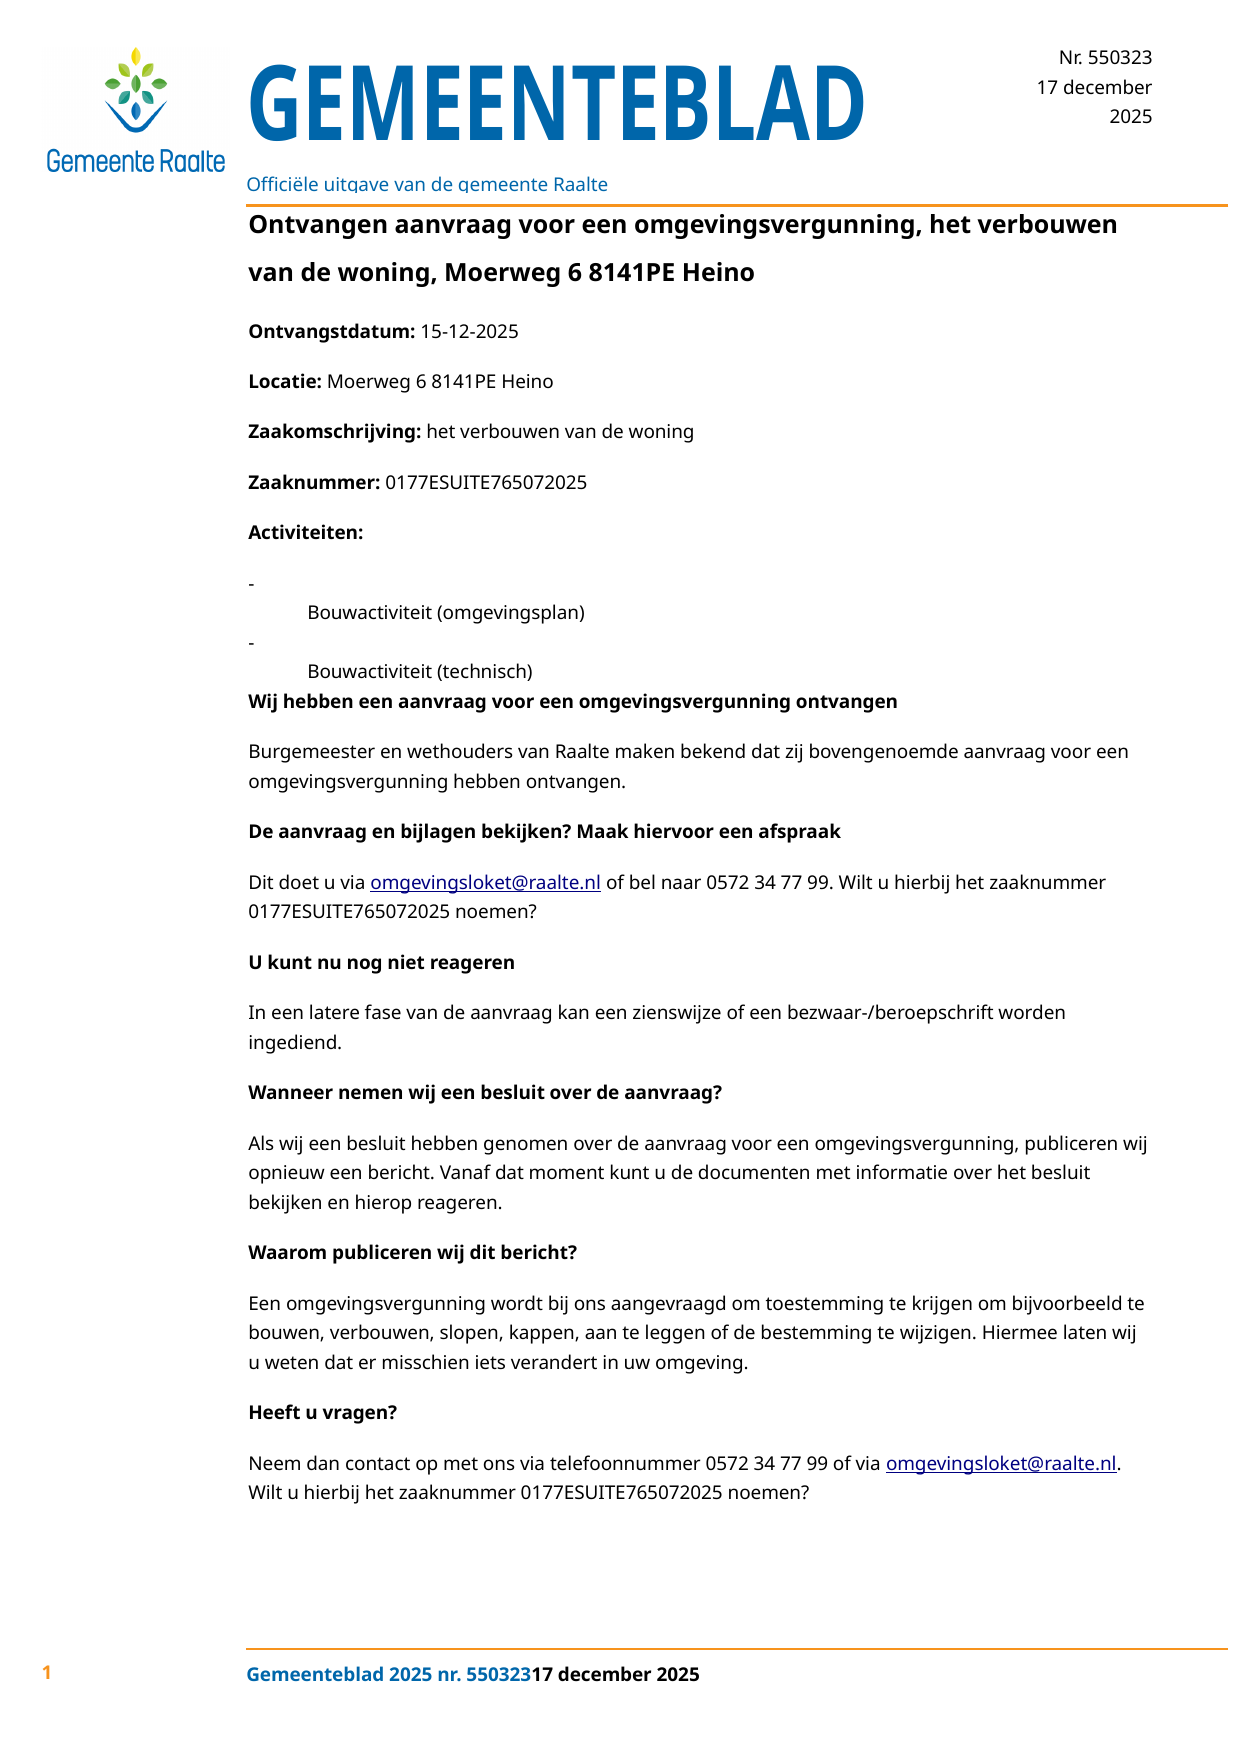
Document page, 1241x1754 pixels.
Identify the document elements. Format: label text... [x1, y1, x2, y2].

text In een latere fase van de aanvraag kan een zienswijze of een bezwaar-/beroepschrift worden ingediend. [248, 999, 1152, 1055]
text Waarom publiceren wij dit bericht? [248, 1239, 1152, 1265]
text Zaakomschrijving: het verbouwen van de woning [248, 419, 1152, 444]
text Activiteiten: [248, 519, 1152, 545]
picture [41, 47, 231, 172]
text Wij hebben een aanvraag voor een omgevingsvergunning ontvangen [248, 688, 1152, 714]
text Een omgevingsvergunning wordt bij ons aangevraagd om toestemming te krijgen om bijvoorbeeld te bouwen, verbouwen, slopen, kappen, aan te leggen of de bestemming te wijzigen. Hiermee laten wij u weten dat er misschien iets verandert in uw omgeving. [248, 1290, 1152, 1375]
list Bouwactiviteit (omgevingsplan) [248, 599, 1152, 625]
text Wanneer nemen wij een besluit over de aanvraag? [248, 1079, 1152, 1105]
text Dit doet u via omgevingsloket@raalte.nl of bel naar 0572 34 77 99. Wilt u hierbij het zaaknummer 0177ESUITE765072025 noemen? [248, 869, 1152, 924]
text Ontvangstdatum: 15-12-2025 [248, 318, 1152, 344]
text Burgemeester en wethouders van Raalte maken bekend dat zij bovengenoemde aanvraag voor een omgevingsvergunning hebben ontvangen. [248, 739, 1152, 794]
text U kunt nu nog niet reageren [248, 949, 1152, 975]
text Locatie: Moerweg 6 8141PE Heino [248, 368, 1152, 394]
text De aanvraag en bijlagen bekijken? Maak hiervoor een afspraak [248, 819, 1152, 844]
text Neem dan contact op met ons via telefoonnummer 0572 34 77 99 of via omgevingsloket@raalte.nl. Wilt u hierbij het zaaknummer 0177ESUITE765072025 noemen? [248, 1450, 1152, 1505]
text Ontvangen aanvraag voor een omgevingsvergunning, het verbouwen van de woning, Moerweg 6 8141PE Heino [248, 207, 1152, 288]
text Als wij een besluit hebben genomen over de aanvraag voor een omgevingsvergunning, publiceren wij opnieuw een bericht. Vanaf dat moment kunt u de documenten met informatie over het besluit bekijken en hierop reageren. [248, 1130, 1152, 1215]
text Heeft u vragen? [248, 1399, 1152, 1425]
text Zaaknummer: 0177ESUITE765072025 [248, 469, 1152, 495]
list Bouwactiviteit (technisch) [248, 659, 1152, 684]
